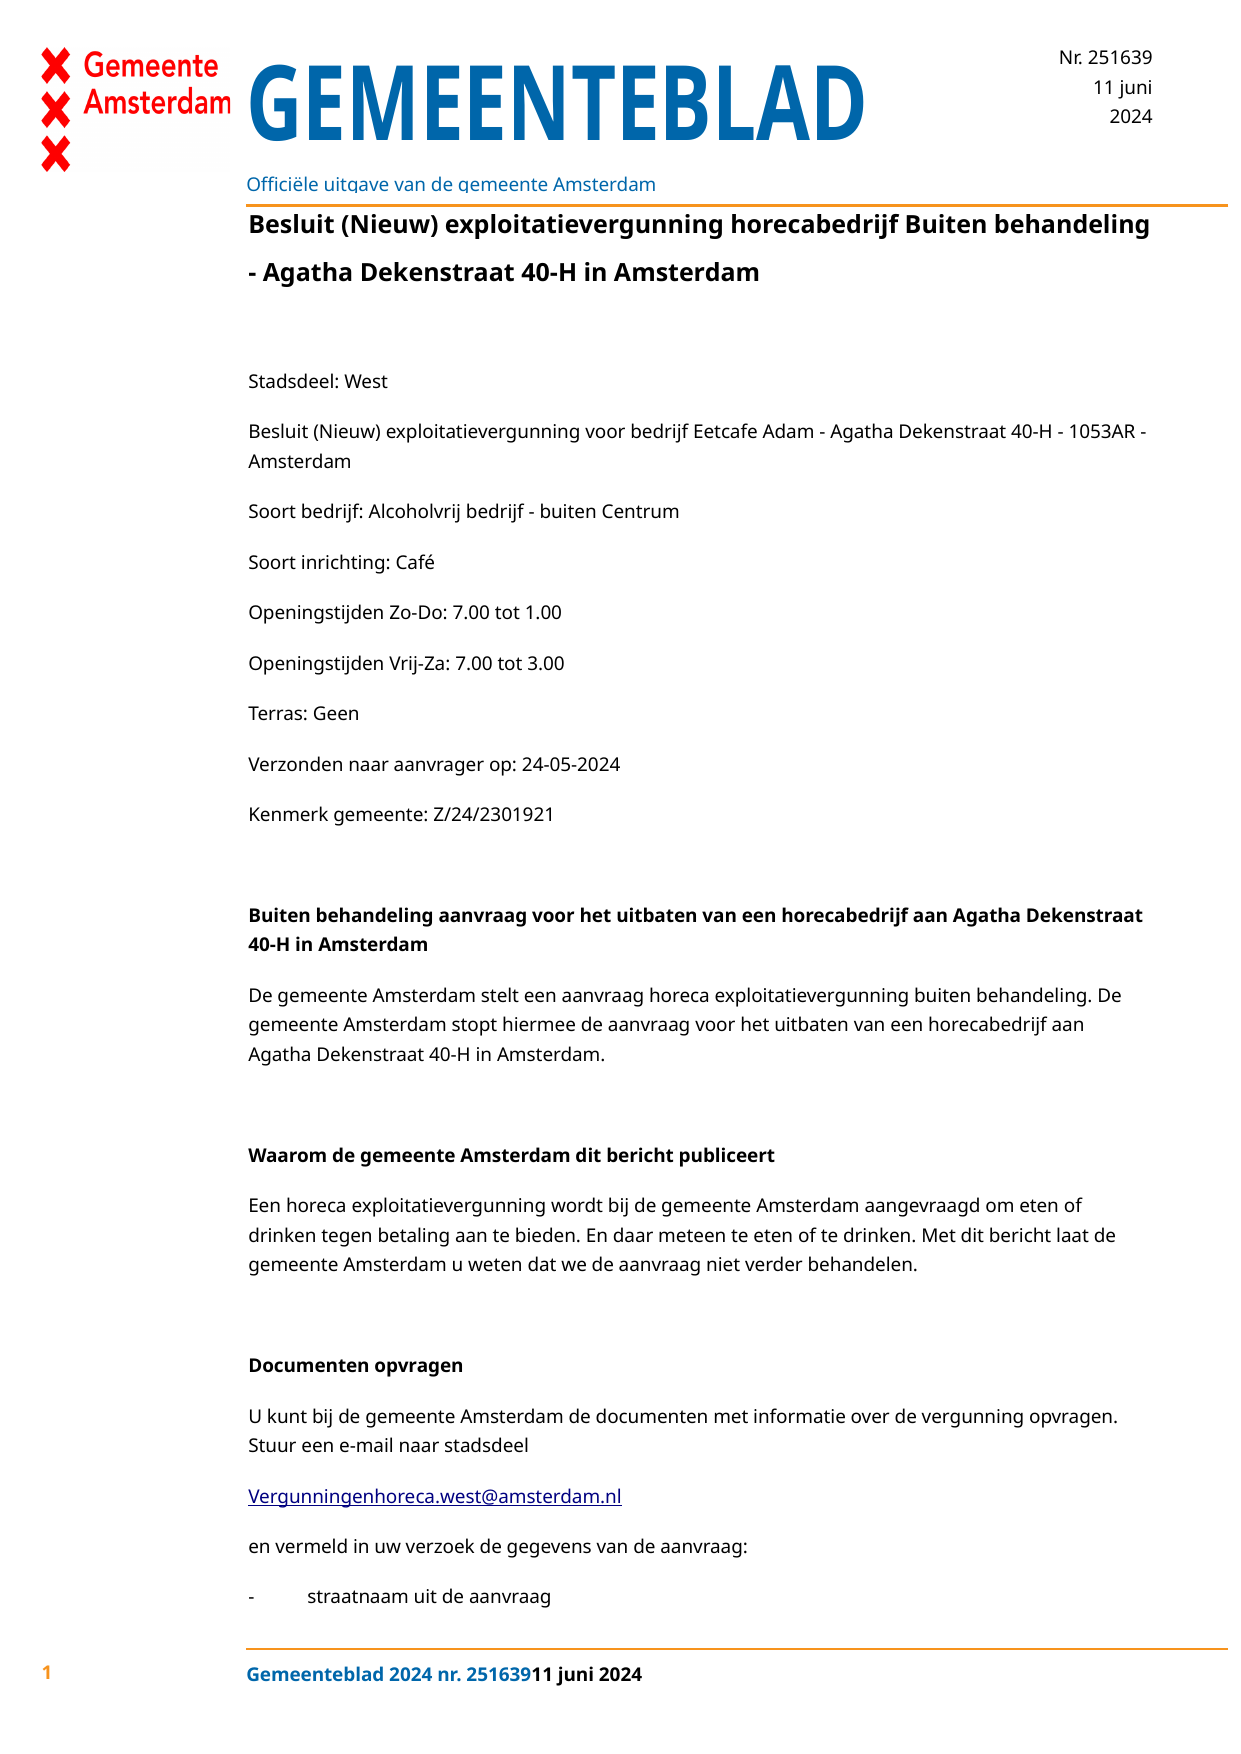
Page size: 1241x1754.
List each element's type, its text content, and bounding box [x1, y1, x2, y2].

text Openingstijden Vrij-Za: 7.00 tot 3.00 [248, 650, 1152, 676]
text Vergunningenhoreca.west@amsterdam.nl [248, 1483, 1152, 1509]
text Kenmerk gemeente: Z/24/2301921 [248, 801, 1152, 827]
text Documenten opvragen [248, 1352, 1152, 1378]
list straatnaam uit de aanvraag [248, 1584, 1152, 1609]
text Buiten behandeling aanvraag voor het uitbaten van een horecabedrijf aan Agatha Dekenstraat 40-H in Amsterdam [248, 902, 1152, 957]
text Waarom de gemeente Amsterdam dit bericht publiceert [248, 1142, 1152, 1168]
text Stadsdeel: West [248, 368, 1152, 394]
text Terras: Geen [248, 700, 1152, 726]
text Verzonden naar aanvrager op: 24-05-2024 [248, 751, 1152, 777]
text Openingstijden Zo-Do: 7.00 tot 1.00 [248, 599, 1152, 625]
text Een horeca exploitatievergunning wordt bij de gemeente Amsterdam aangevraagd om eten of drinken tegen betaling aan te bieden. En daar meteen te eten of te drinken. Met dit bericht laat de gemeente Amsterdam u weten dat we de aanvraag niet verder behandelen. [248, 1192, 1152, 1277]
text De gemeente Amsterdam stelt een aanvraag horeca exploitatievergunning buiten behandeling. De gemeente Amsterdam stopt hiermee de aanvraag voor het uitbaten van een horecabedrijf aan Agatha Dekenstraat 40-H in Amsterdam. [248, 982, 1152, 1067]
text Soort bedrijf: Alcoholvrij bedrijf - buiten Centrum [248, 499, 1152, 524]
picture [41, 47, 231, 172]
text Besluit (Nieuw) exploitatievergunning voor bedrijf Eetcafe Adam - Agatha Dekenstraat 40-H - 1053AR - Amsterdam [248, 419, 1152, 474]
text U kunt bij de gemeente Amsterdam de documenten met informatie over de vergunning opvragen. Stuur een e-mail naar stadsdeel [248, 1403, 1152, 1458]
text Besluit (Nieuw) exploitatievergunning horecabedrijf Buiten behandeling - Agatha Dekenstraat 40-H in Amsterdam [248, 207, 1152, 288]
text Soort inrichting: Café [248, 549, 1152, 575]
text en vermeld in uw verzoek de gegevens van de aanvraag: [248, 1533, 1152, 1559]
